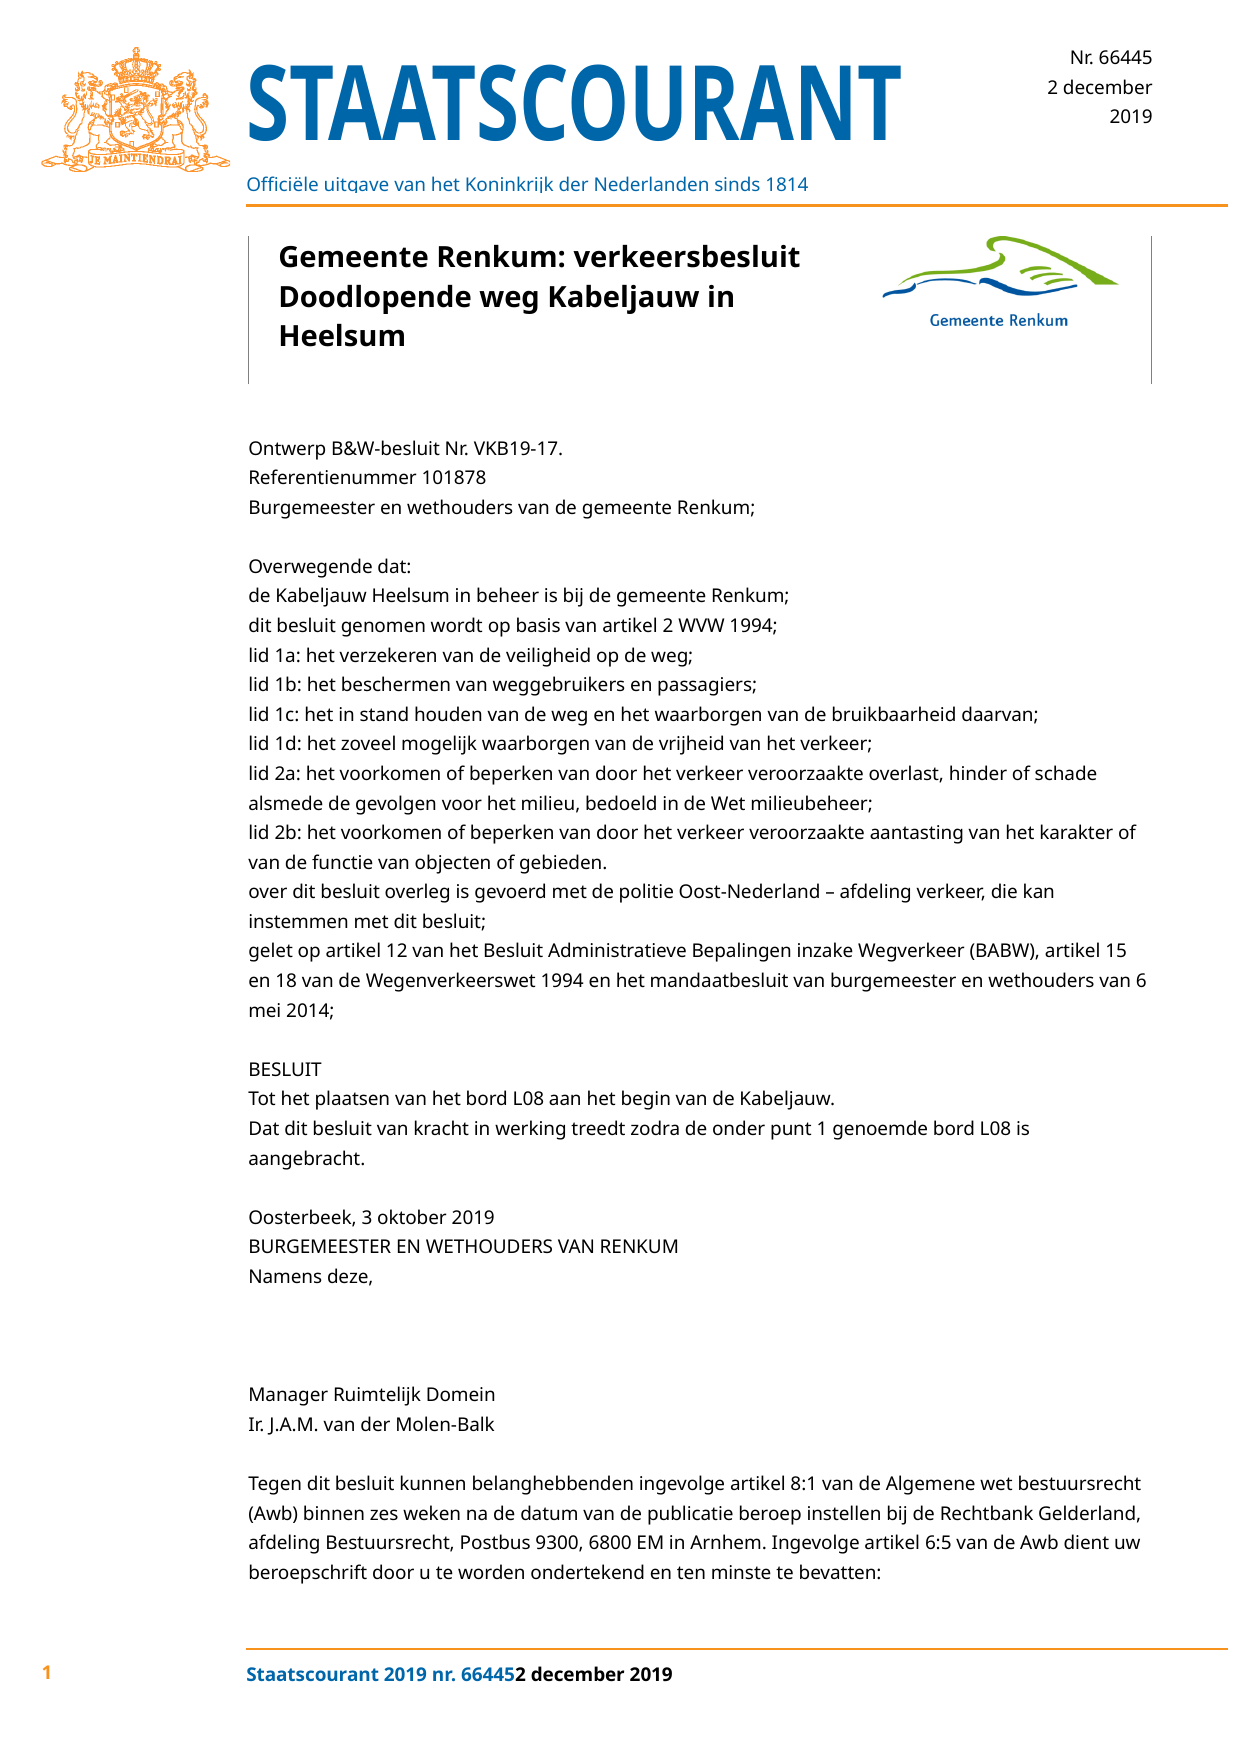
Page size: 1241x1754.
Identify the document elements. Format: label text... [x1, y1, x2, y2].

text lid 1d: het zoveel mogelijk waarborgen van de vrijheid van het verkeer; [248, 731, 1152, 756]
text Namens deze, [248, 1263, 1152, 1289]
table_header [850, 236, 1151, 384]
text lid 2b: het voorkomen of beperken van door het verkeer veroorzaakte aantasting van het karakter of van de functie van objecten of gebieden. [248, 819, 1152, 874]
text Dat dit besluit van kracht in werking treedt zodra de onder punt 1 genoemde bord L08 is aangebracht. [248, 1115, 1152, 1170]
text Tegen dit besluit kunnen belanghebbenden ingevolge artikel 8:1 van de Algemene wet bestuursrecht (Awb) binnen zes weken na de datum van de publicatie beroep instellen bij de Rechtbank Gelderland, afdeling Bestuursrecht, Postbus 9300, 6800 EM in Arnhem. Ingevolge artikel 6:5 van de Awb dient uw beroepschrift door u te worden ondertekend en ten minste te bevatten: [248, 1470, 1152, 1584]
text Burgemeester en wethouders van de gemeente Renkum; [248, 494, 1152, 519]
text lid 2a: het voorkomen of beperken van door het verkeer veroorzaakte overlast, hinder of schade alsmede de gevolgen voor het milieu, bedoeld in de Wet milieubeheer; [248, 760, 1152, 815]
picture [41, 47, 231, 172]
table_header Gemeente Renkum: verkeersbesluit Doodlopende weg Kabeljauw in Heelsum [249, 236, 850, 384]
text BURGEMEESTER EN WETHOUDERS VAN RENKUM [248, 1233, 1152, 1259]
text Manager Ruimtelijk Domein [248, 1381, 1152, 1407]
text lid 1b: het beschermen van weggebruikers en passagiers; [248, 671, 1152, 697]
text de Kabeljauw Heelsum in beheer is bij de gemeente Renkum; [248, 583, 1152, 608]
text lid 1c: het in stand houden van de weg en het waarborgen van de bruikbaarheid daarvan; [248, 701, 1152, 727]
text dit besluit genomen wordt op basis van artikel 2 WVW 1994; [248, 612, 1152, 638]
text Ir. J.A.M. van der Molen-Balk [248, 1411, 1152, 1437]
text Ontwerp B&W-besluit Nr. VKB19-17. [248, 435, 1152, 460]
picture [882, 236, 1119, 326]
text Oosterbeek, 3 oktober 2019 [248, 1204, 1152, 1229]
text over dit besluit overleg is gevoerd met de politie Oost-Nederland – afdeling verkeer, die kan instemmen met dit besluit; [248, 878, 1152, 934]
text Referentienummer 101878 [248, 464, 1152, 490]
text lid 1a: het verzekeren van de veiligheid op de weg; [248, 642, 1152, 667]
text Tot het plaatsen van het bord L08 aan het begin van de Kabeljauw. [248, 1086, 1152, 1111]
text BESLUIT [248, 1056, 1152, 1082]
text Overwegende dat: [248, 553, 1152, 579]
text gelet op artikel 12 van het Besluit Administratieve Bepalingen inzake Wegverkeer (BABW), artikel 15 en 18 van de Wegenverkeerswet 1994 en het mandaatbesluit van burgemeester en wethouders van 6 mei 2014; [248, 938, 1152, 1022]
